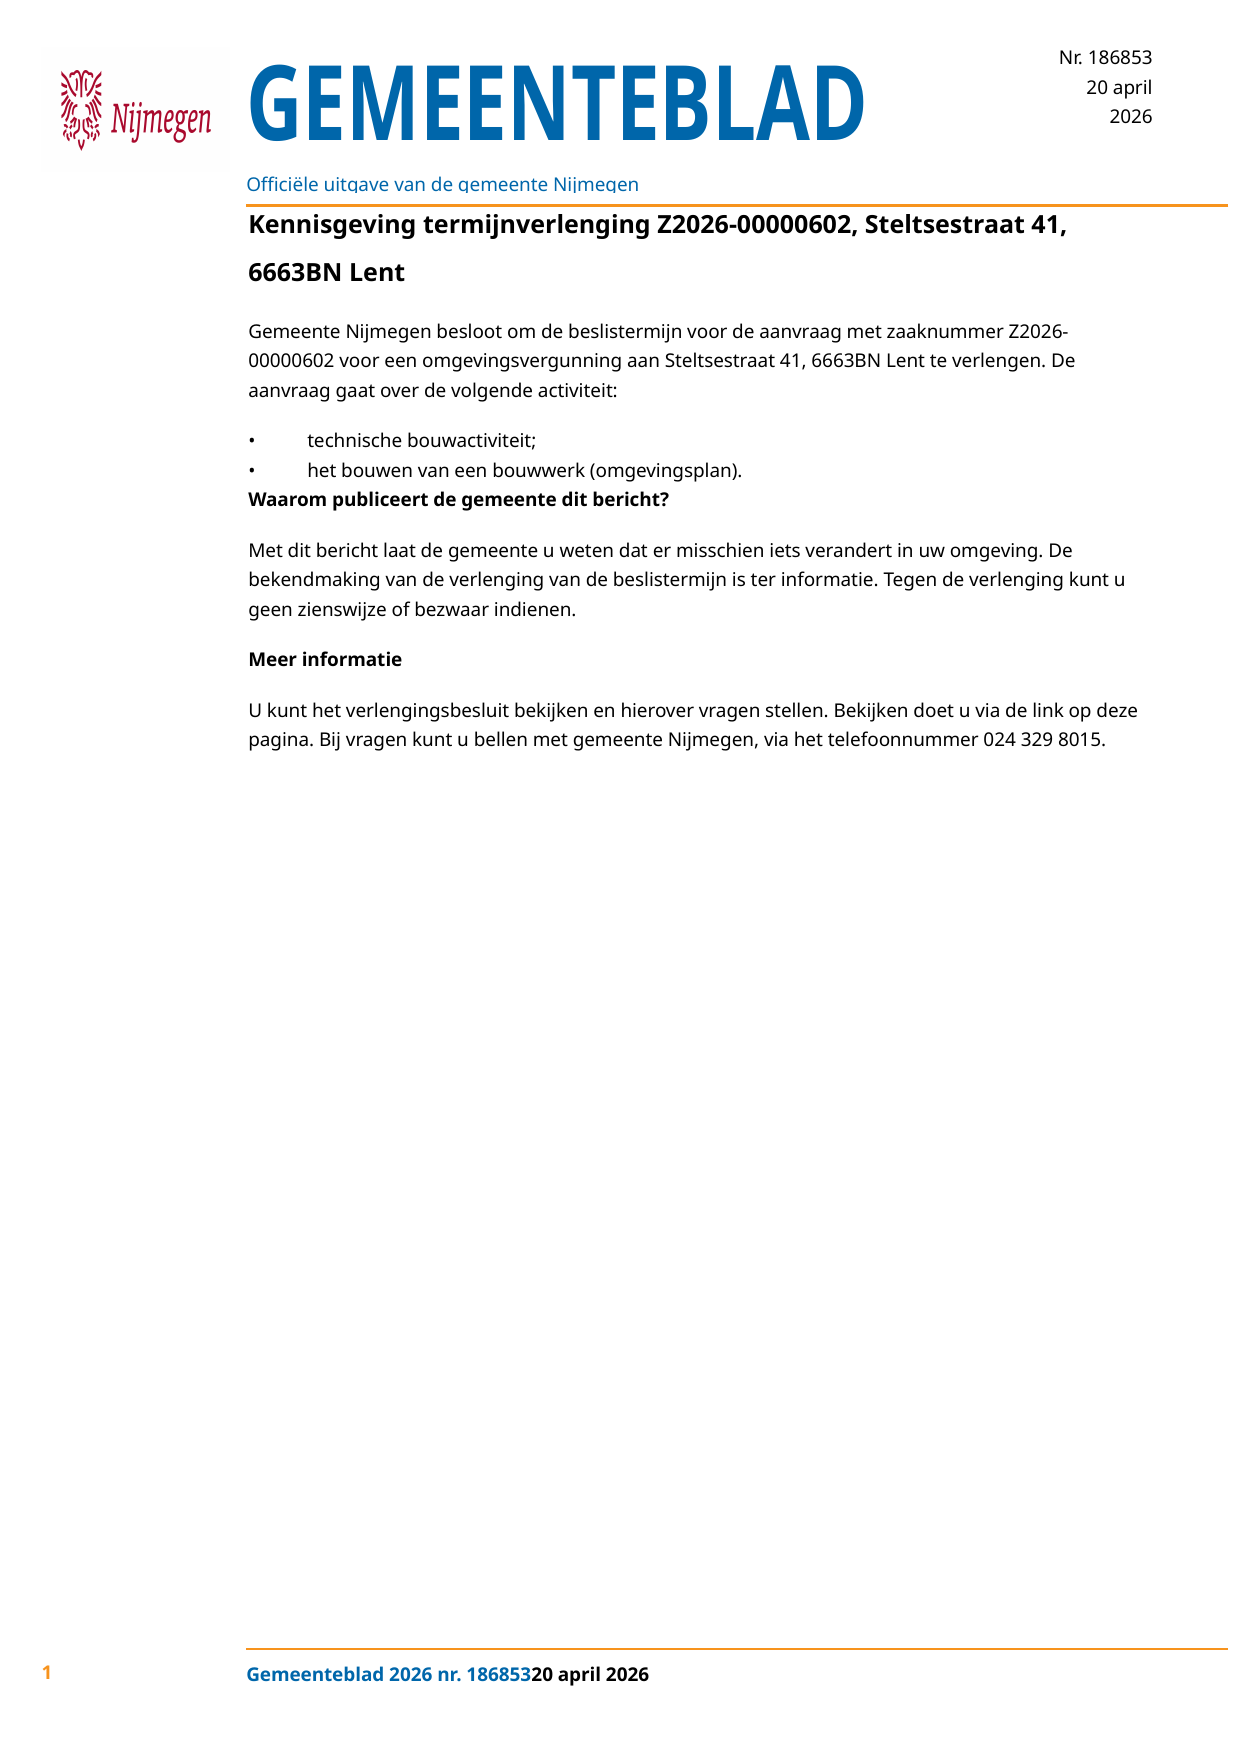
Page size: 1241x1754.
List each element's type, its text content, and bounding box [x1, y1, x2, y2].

text Meer informatie [248, 647, 1152, 672]
text Kennisgeving termijnverlenging Z2026-00000602, Steltsestraat 41, 6663BN Lent [248, 207, 1152, 288]
list technische bouwactiviteit; [248, 427, 1152, 453]
text Gemeente Nijmegen besloot om de beslistermijn voor de aanvraag met zaaknummer Z2026-00000602 voor een omgevingsvergunning aan Steltsestraat 41, 6663BN Lent te verlengen. De aanvraag gaat over de volgende activiteit: [248, 318, 1152, 403]
text Met dit bericht laat de gemeente u weten dat er misschien iets verandert in uw omgeving. De bekendmaking van de verlenging van de beslistermijn is ter informatie. Tegen de verlenging kunt u geen zienswijze of bezwaar indienen. [248, 537, 1152, 622]
text U kunt het verlengingsbesluit bekijken en hierover vragen stellen. Bekijken doet u via de link op deze pagina. Bij vragen kunt u bellen met gemeente Nijmegen, via het telefoonnummer 024 329 8015. [248, 697, 1152, 752]
list het bouwen van een bouwwerk (omgevingsplan). [248, 457, 1152, 483]
picture [41, 47, 231, 172]
text Waarom publiceert de gemeente dit bericht? [248, 487, 1152, 512]
